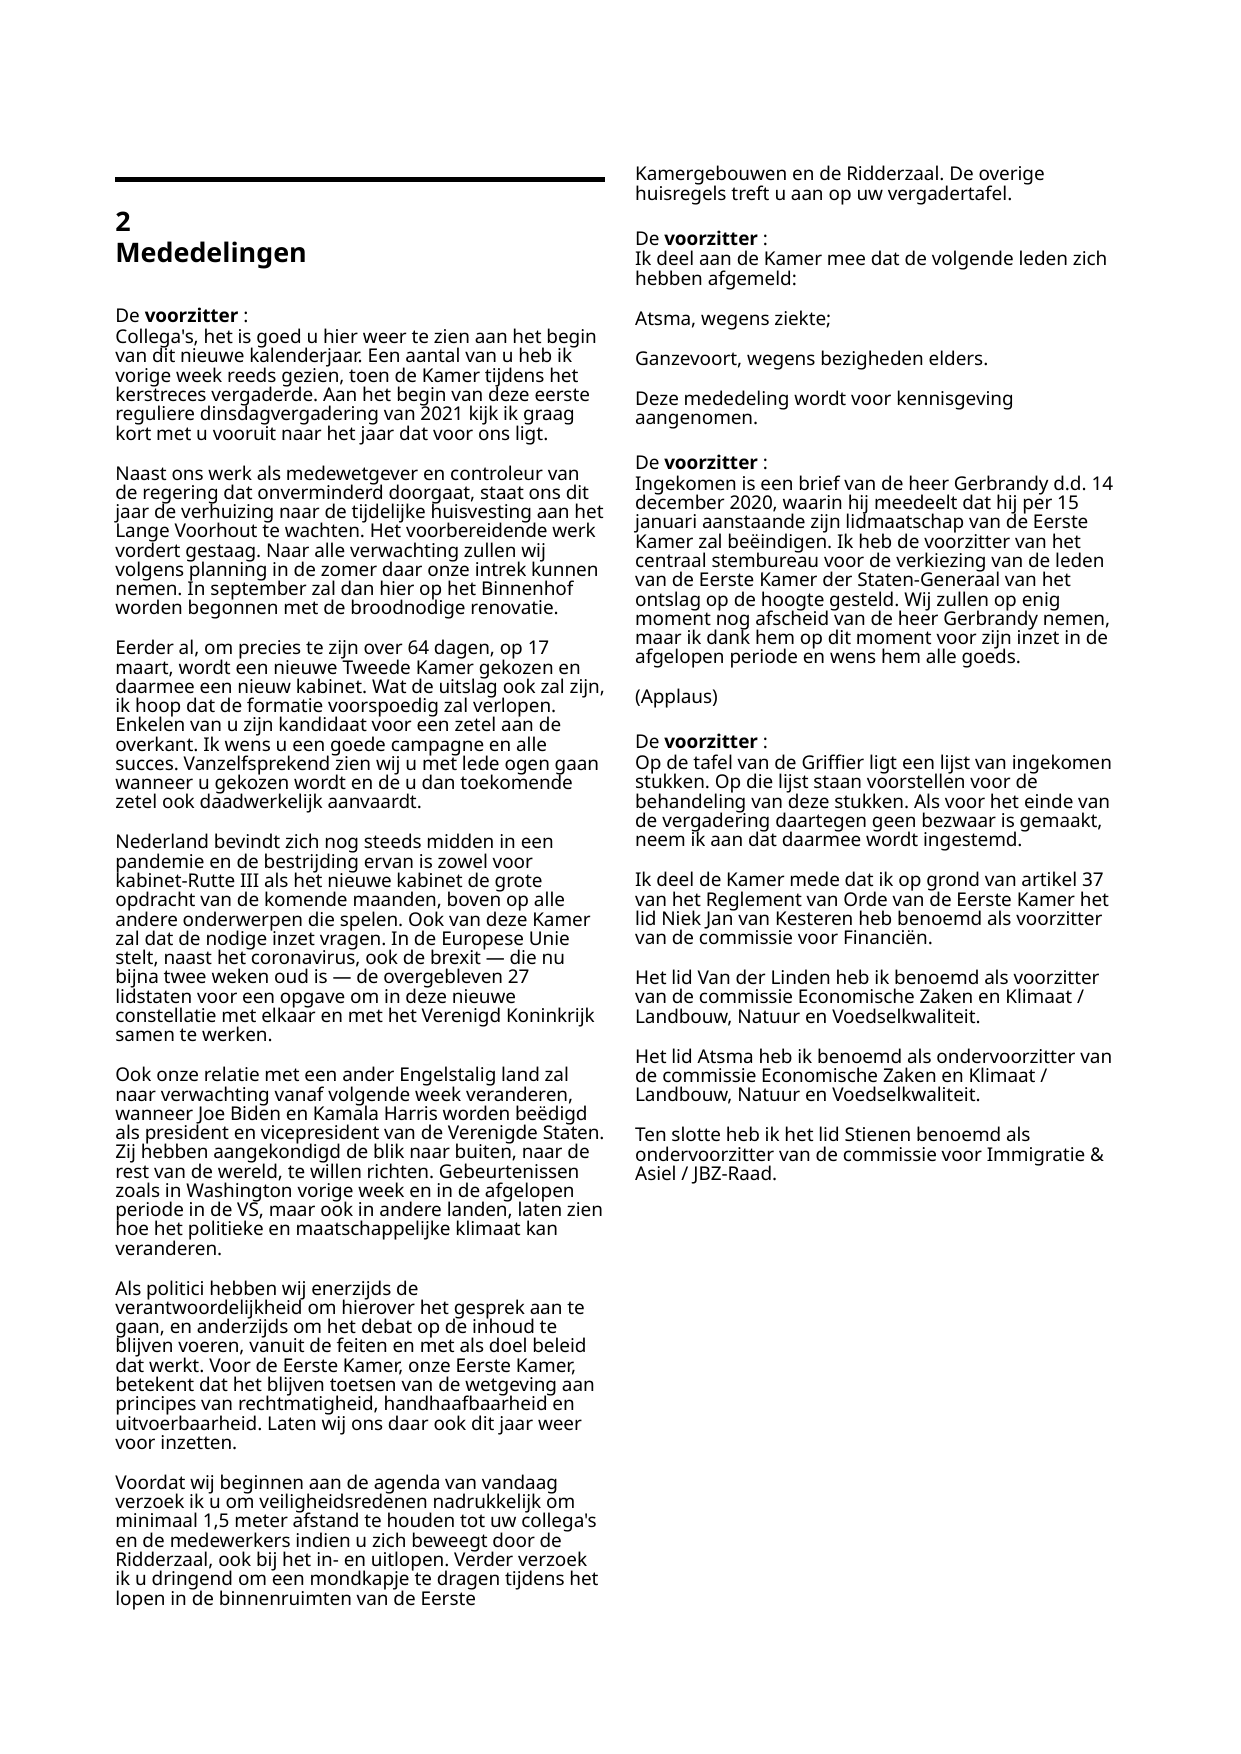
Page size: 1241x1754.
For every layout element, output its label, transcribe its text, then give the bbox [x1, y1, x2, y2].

text Als politici hebben wij enerzijds de verantwoordelijkheid om hierover het gesprek aan te gaan, en anderzijds om het debat op de inhoud te blijven voeren, vanuit de feiten en met als doel beleid dat werkt. Voor de Eerste Kamer, onze Eerste Kamer, betekent dat het blijven toetsen van de wetgeving aan principes van rechtmatigheid, handhaafbaarheid en uitvoerbaarheid. Laten wij ons daar ook dit jaar weer voor inzetten. [115, 1280, 605, 1453]
text 2 [115, 203, 605, 239]
text Mededelingen [115, 239, 605, 283]
text Voordat wij beginnen aan de agenda van vandaag verzoek ik u om veiligheidsredenen nadrukkelijk om minimaal 1,5 meter afstand te houden tot uw collega's en de medewerkers indien u zich beweegt door de Ridderzaal, ook bij het in- en uitlopen. Verder verzoek ik u dringend om een mondkapje te dragen tijdens het lopen in de binnenruimten van de Eerste [115, 1474, 605, 1609]
text Ik deel de Kamer mede dat ik op grond van artikel 37 van het Reglement van Orde van de Eerste Kamer het lid Niek Jan van Kesteren heb benoemd als voorzitter van de commissie voor Financiën. [635, 871, 1125, 948]
text Op de tafel van de Griffier ligt een lijst van ingekomen stukken. Op die lijst staan voorstellen voor de behandeling van deze stukken. Als voor het einde van de vergadering daartegen geen bezwaar is gemaakt, neem ik aan dat daarmee wordt ingestemd. [635, 754, 1125, 851]
text Ook onze relatie met een ander Engelstalig land zal naar verwachting vanaf volgende week veranderen, wanneer Joe Biden en Kamala Harris worden beëdigd als president en vicepresident van de Verenigde Staten. Zij hebben aangekondigd de blik naar buiten, naar de rest van de wereld, te willen richten. Gebeurtenissen zoals in Washington vorige week en in de afgelopen periode in de VS, maar ook in andere landen, laten zien hoe het politieke en maatschappelijke klimaat kan veranderen. [115, 1066, 605, 1259]
text Naast ons werk als medewetgever en controleur van de regering dat onverminderd doorgaat, staat ons dit jaar de verhuizing naar de tijdelijke huisvesting aan het Lange Voorhout te wachten. Het voorbereidende werk vordert gestaag. Naar alle verwachting zullen wij volgens planning in de zomer daar onze intrek kunnen nemen. In september zal dan hier op het Binnenhof worden begonnen met de broodnodige renovatie. [115, 464, 605, 619]
text (Applaus) [635, 688, 1125, 708]
text Het lid Atsma heb ik benoemd als ondervoorzitter van de commissie Economische Zaken en Klimaat / Landbouw, Natuur en Voedselkwaliteit. [635, 1048, 1125, 1106]
text De voorzitter : [635, 225, 1125, 250]
text De voorzitter : [635, 728, 1125, 754]
text Eerder al, om precies te zijn over 64 dagen, op 17 maart, wordt een nieuwe Tweede Kamer gekozen en daarmee een nieuw kabinet. Wat de uitslag ook zal zijn, ik hoop dat de formatie voorspoedig zal verlopen. Enkelen van u zijn kandidaat voor een zetel aan de overkant. Ik wens u een goede campagne en alle succes. Vanzelfsprekend zien wij u met lede ogen gaan wanneer u gekozen wordt en de u dan toekomende zetel ook daadwerkelijk aanvaardt. [115, 639, 605, 813]
text Ten slotte heb ik het lid Stienen benoemd als ondervoorzitter van de commissie voor Immigratie & Asiel / JBZ-Raad. [635, 1126, 1125, 1184]
text Deze mededeling wordt voor kennisgeving aangenomen. [635, 390, 1125, 428]
text Ik deel aan de Kamer mee dat de volgende leden zich hebben afgemeld: [635, 250, 1125, 289]
text Ingekomen is een brief van de heer Gerbrandy d.d. 14 december 2020, waarin hij meedeelt dat hij per 15 januari aanstaande zijn lidmaatschap van de Eerste Kamer zal beëindigen. Ik heb de voorzitter van het centraal stembureau voor de verkiezing van de leden van de Eerste Kamer der Staten-Generaal van het ontslag op de hoogte gesteld. Wij zullen op enig moment nog afscheid van de heer Gerbrandy nemen, maar ik dank hem op dit moment voor zijn inzet in de afgelopen periode en wens hem alle goeds. [635, 475, 1125, 668]
text De voorzitter : [115, 302, 605, 328]
text Het lid Van der Linden heb ik benoemd als voorzitter van de commissie Economische Zaken en Klimaat / Landbouw, Natuur en Voedselkwaliteit. [635, 969, 1125, 1027]
text Ganzevoort, wegens bezigheden elders. [635, 350, 1125, 369]
text Collega's, het is goed u hier weer te zien aan het begin van dit nieuwe kalenderjaar. Een aantal van u heb ik vorige week reeds gezien, toen de Kamer tijdens het kerstreces vergaderde. Aan het begin van deze eerste reguliere dinsdagvergadering van 2021 kijk ik graag kort met u vooruit naar het jaar dat voor ons ligt. [115, 328, 605, 444]
text De voorzitter : [635, 449, 1125, 475]
text Atsma, wegens ziekte; [635, 310, 1125, 329]
text Kamergebouwen en de Ridderzaal. De overige huisregels treft u aan op uw vergadertafel. [635, 165, 1125, 204]
text Nederland bevindt zich nog steeds midden in een pandemie en de bestrijding ervan is zowel voor kabinet-Rutte III als het nieuwe kabinet de grote opdracht van de komende maanden, boven op alle andere onderwerpen die spelen. Ook van deze Kamer zal dat de nodige inzet vragen. In de Europese Unie stelt, naast het coronavirus, ook de brexit — die nu bijna twee weken oud is — de overgebleven 27 lidstaten voor een opgave om in deze nieuwe constellatie met elkaar en met het Verenigd Koninkrijk samen te werken. [115, 833, 605, 1046]
